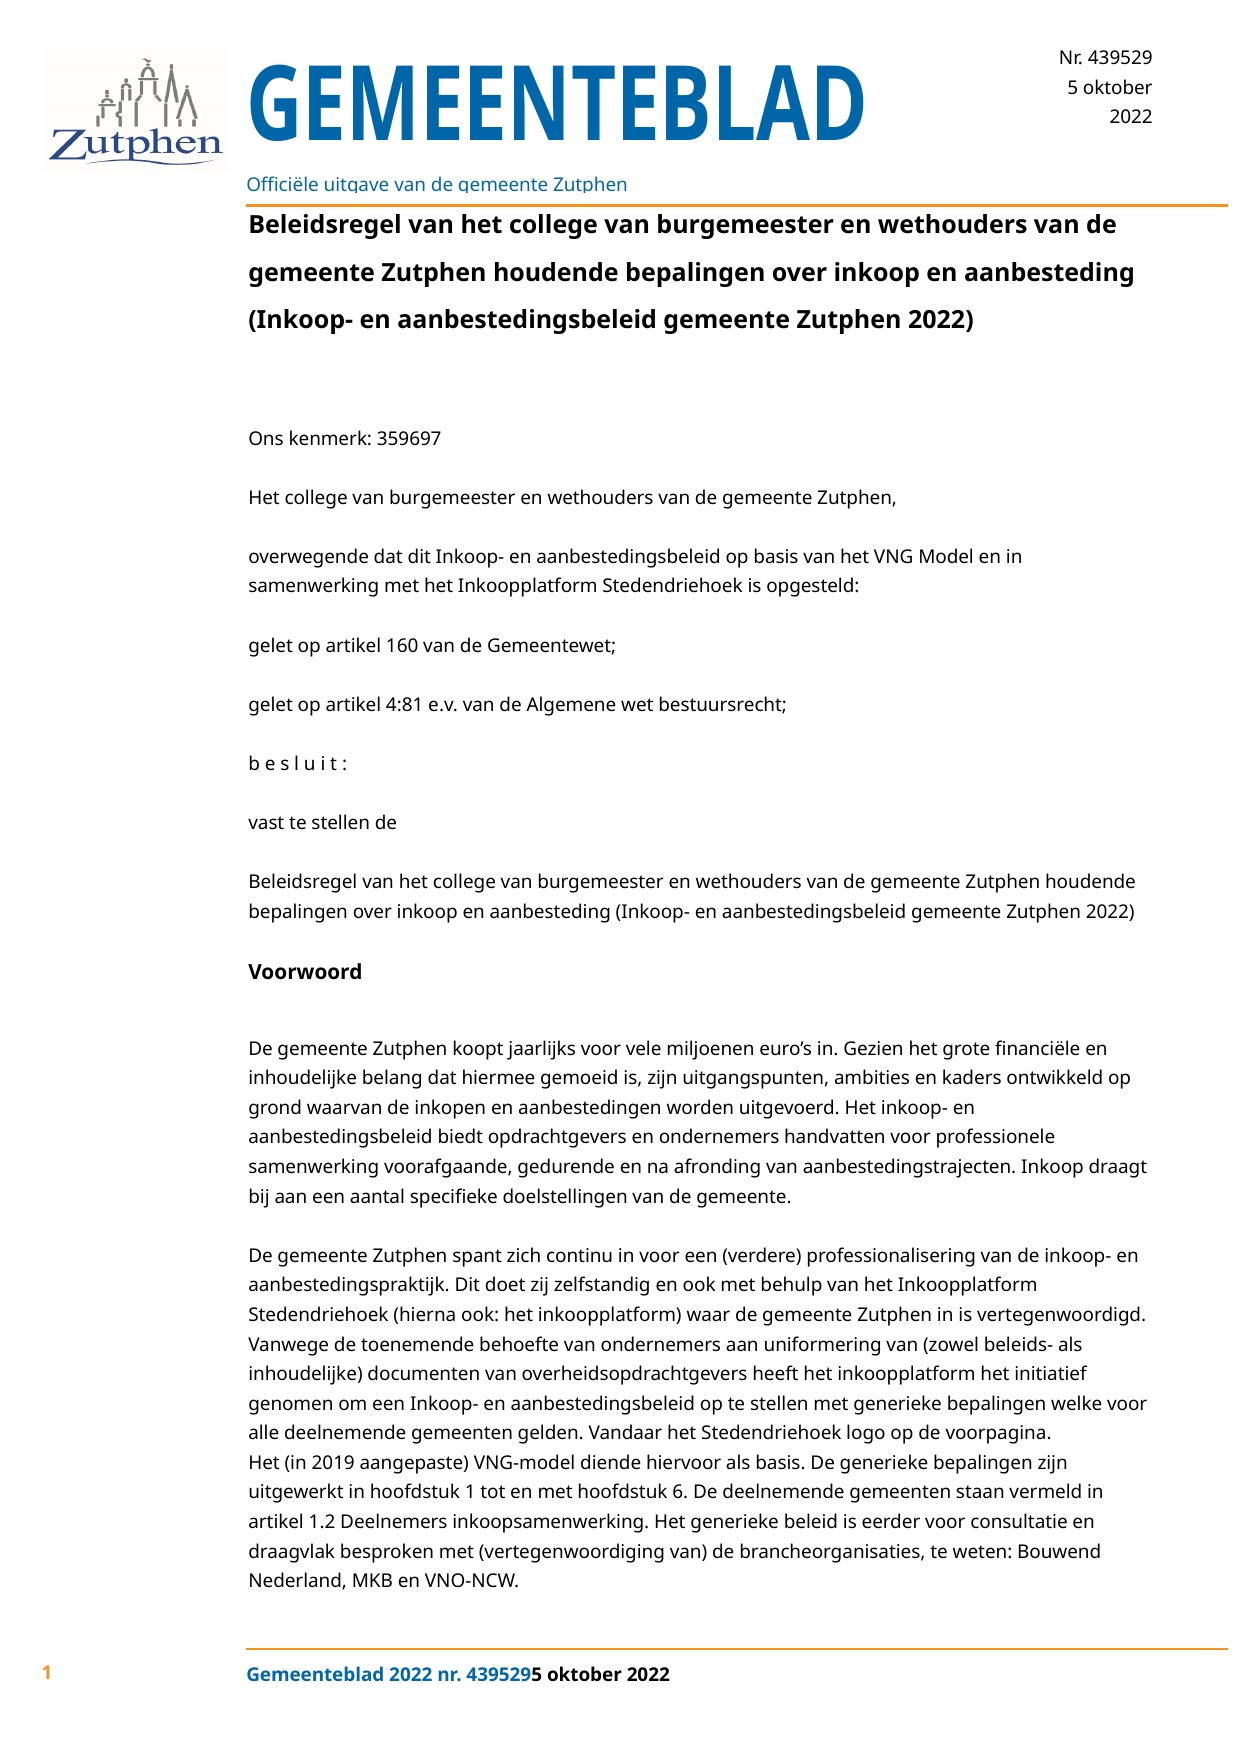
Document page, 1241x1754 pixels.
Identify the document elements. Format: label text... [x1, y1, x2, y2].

text Voorwoord [248, 957, 1152, 986]
text De gemeente Zutphen spant zich continu in voor een (verdere) professionalisering van de inkoop- en aanbestedingspraktijk. Dit doet zij zelfstandig en ook met behulp van het Inkoopplatform Stedendriehoek (hierna ook: het inkoopplatform) waar de gemeente Zutphen in is vertegenwoordigd. Vanwege de toenemende behoefte van ondernemers aan uniformering van (zowel beleids- als inhoudelijke) documenten van overheidsopdrachtgevers heeft het inkoopplatform het initiatief genomen om een Inkoop- en aanbestedingsbeleid op te stellen met generieke bepalingen welke voor alle deelnemende gemeenten gelden. Vandaar het Stedendriehoek logo op de voorpagina. [248, 1242, 1152, 1445]
text Het (in 2019 aangepaste) VNG-model diende hiervoor als basis. De generieke bepalingen zijn uitgewerkt in hoofdstuk 1 tot en met hoofdstuk 6. De deelnemende gemeenten staan vermeld in artikel 1.2 Deelnemers inkoopsamenwerking. Het generieke beleid is eerder voor consultatie en draagvlak besproken met (vertegenwoordiging van) de brancheorganisaties, te weten: Bouwend Nederland, MKB en VNO-NCW. [248, 1449, 1152, 1593]
text De gemeente Zutphen koopt jaarlijks voor vele miljoenen euro’s in. Gezien het grote financiële en inhoudelijke belang dat hiermee gemoeid is, zijn uitgangspunten, ambities en kaders ontwikkeld op grond waarvan de inkopen en aanbestedingen worden uitgevoerd. Het inkoop- en aanbestedingsbeleid biedt opdrachtgevers en ondernemers handvatten voor professionele samenwerking voorafgaande, gedurende en na afronding van aanbestedingstrajecten. Inkoop draagt bij aan een aantal specifieke doelstellingen van de gemeente. [248, 1035, 1152, 1208]
text Ons kenmerk: 359697 [248, 425, 1152, 450]
text Beleidsregel van het college van burgemeester en wethouders van de gemeente Zutphen houdende bepalingen over inkoop en aanbesteding (Inkoop- en aanbestedingsbeleid gemeente Zutphen 2022) [248, 207, 1152, 336]
text gelet op artikel 4:81 e.v. van de Algemene wet bestuursrecht; [248, 691, 1152, 717]
text b e s l u i t : [248, 750, 1152, 776]
text overwegende dat dit Inkoop- en aanbestedingsbeleid op basis van het VNG Model en in samenwerking met het Inkoopplatform Stedendriehoek is opgesteld: [248, 543, 1152, 598]
text Beleidsregel van het college van burgemeester en wethouders van de gemeente Zutphen houdende bepalingen over inkoop en aanbesteding (Inkoop- en aanbestedingsbeleid gemeente Zutphen 2022) [248, 868, 1152, 924]
text Het college van burgemeester en wethouders van de gemeente Zutphen, [248, 484, 1152, 509]
text vast te stellen de [248, 809, 1152, 835]
text gelet op artikel 160 van de Gemeentewet; [248, 632, 1152, 657]
picture [41, 47, 231, 172]
